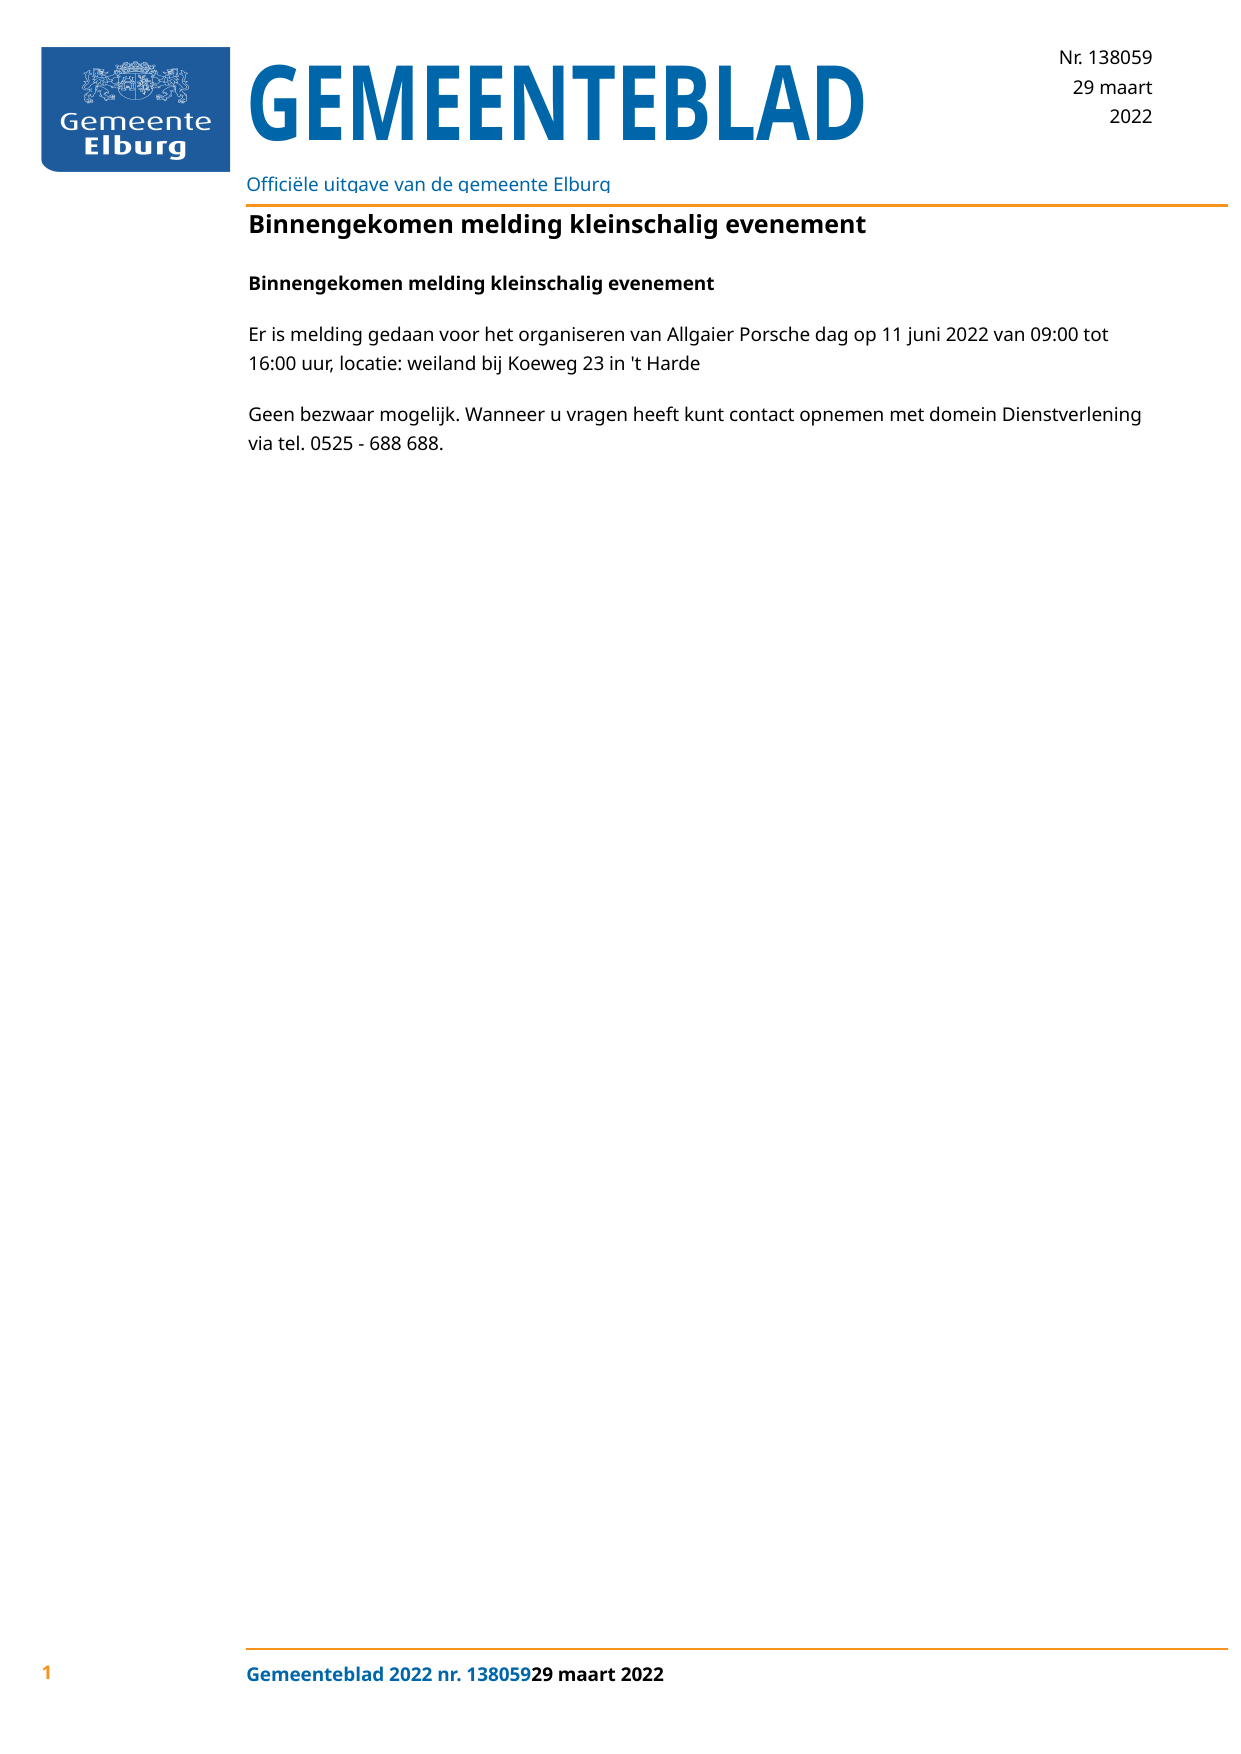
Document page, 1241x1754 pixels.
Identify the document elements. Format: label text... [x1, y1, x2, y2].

text Er is melding gedaan voor het organiseren van Allgaier Porsche dag op 11 juni 2022 van 09:00 tot 16:00 uur, locatie: weiland bij Koeweg 23 in 't Harde [248, 321, 1152, 376]
picture [41, 47, 231, 172]
text Geen bezwaar mogelijk. Wanneer u vragen heeft kunt contact opnemen met domein Dienstverlening via tel. 0525 - 688 688. [248, 401, 1152, 456]
text Binnengekomen melding kleinschalig evenement [248, 270, 1152, 296]
text Binnengekomen melding kleinschalig evenement [248, 207, 1152, 241]
